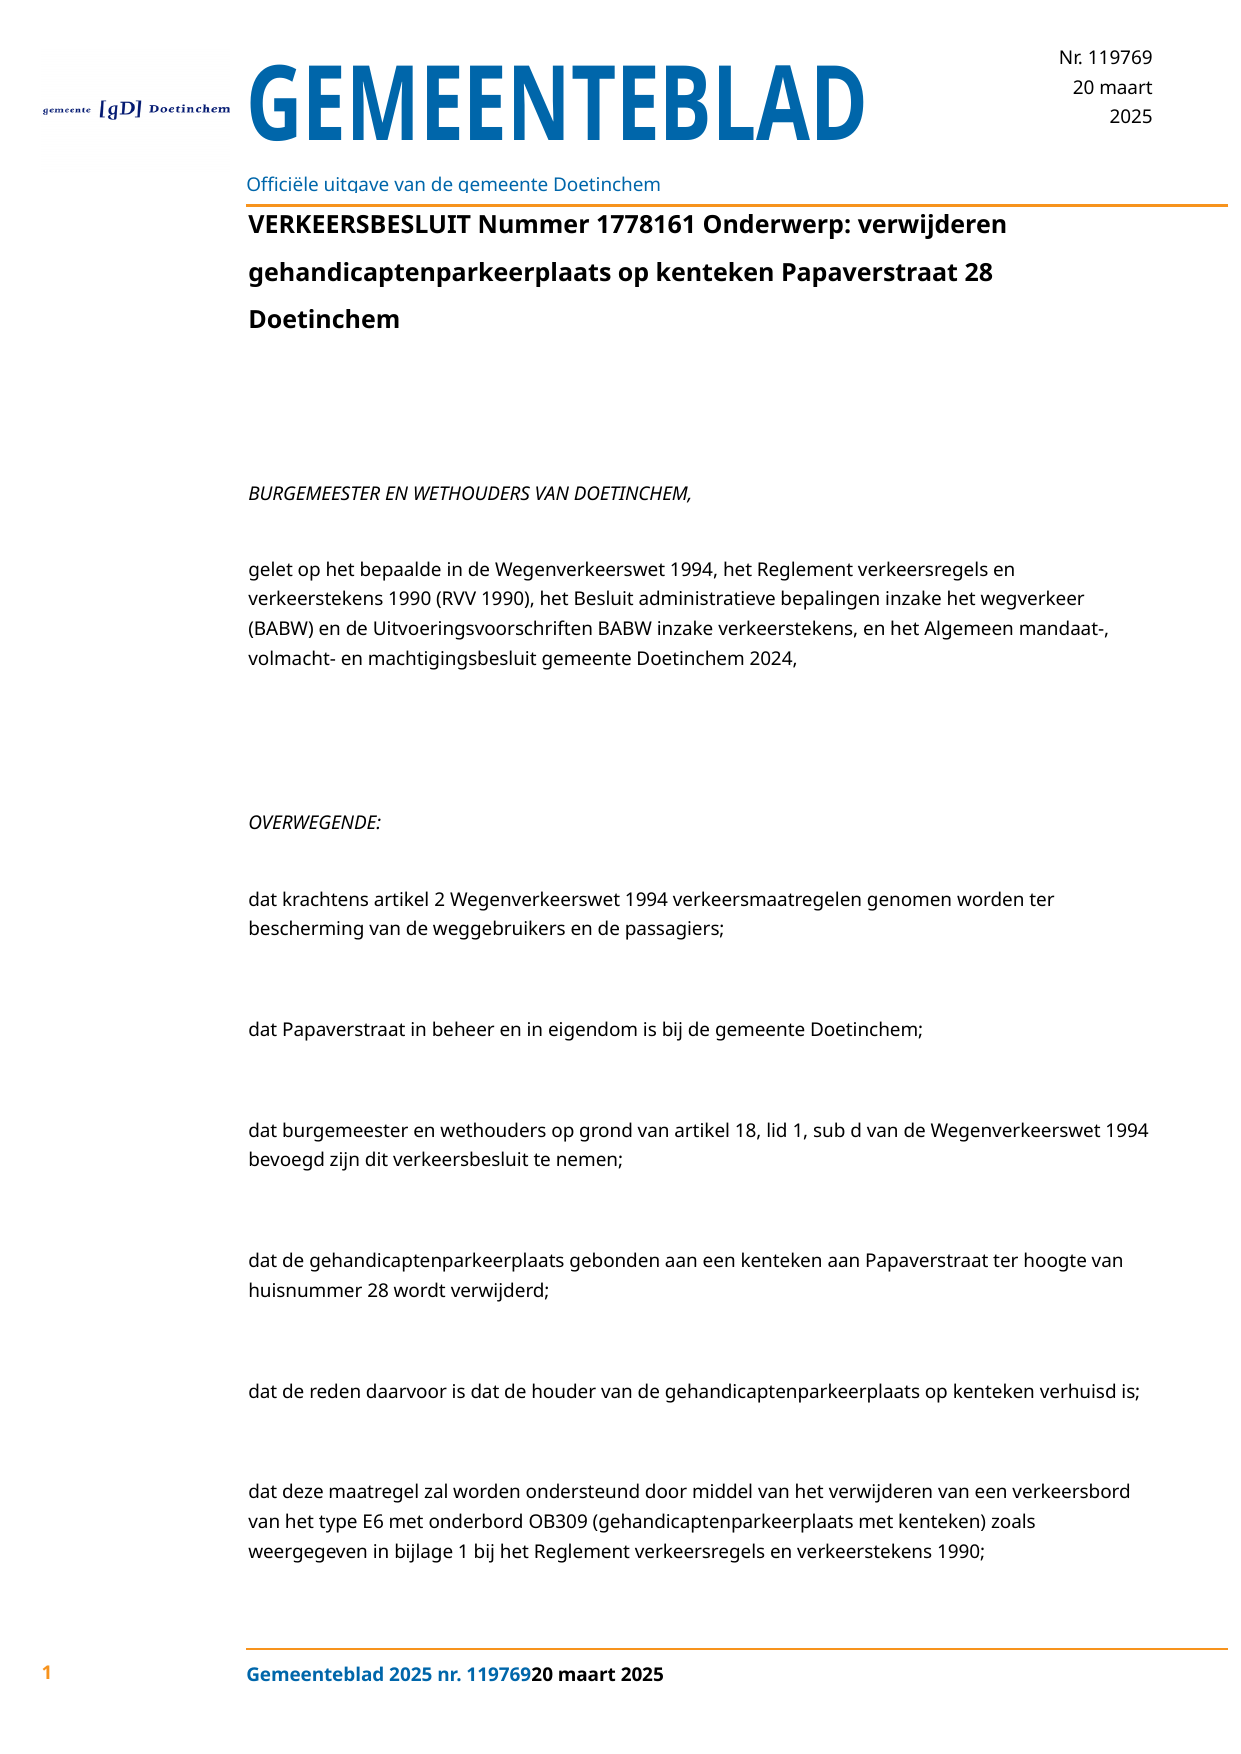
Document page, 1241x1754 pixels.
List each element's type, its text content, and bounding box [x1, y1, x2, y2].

text OVERWEGENDE: [248, 809, 1152, 835]
text dat burgemeester en wethouders op grond van artikel 18, lid 1, sub d van de Wegenverkeerswet 1994 bevoegd zijn dit verkeersbesluit te nemen; [248, 1117, 1152, 1172]
text dat deze maatregel zal worden ondersteund door middel van het verwijderen van een verkeersbord van het type E6 met onderbord OB309 (gehandicaptenparkeerplaats met kenteken) zoals weergegeven in bijlage 1 bij het Reglement verkeersregels en verkeerstekens 1990; [248, 1479, 1152, 1563]
text dat Papaverstraat in beheer en in eigendom is bij de gemeente Doetinchem; [248, 1016, 1152, 1042]
text dat de gehandicaptenparkeerplaats gebonden aan een kenteken aan Papaverstraat ter hoogte van huisnummer 28 wordt verwijderd; [248, 1247, 1152, 1303]
text BURGEMEESTER EN WETHOUDERS VAN DOETINCHEM, [248, 480, 1152, 506]
text dat krachtens artikel 2 Wegenverkeerswet 1994 verkeersmaatregelen genomen worden ter bescherming van de weggebruikers en de passagiers; [248, 886, 1152, 941]
text gelet op het bepaalde in de Wegenverkeerswet 1994, het Reglement verkeersregels en verkeerstekens 1990 (RVV 1990), het Besluit administratieve bepalingen inzake het wegverkeer (BABW) en de Uitvoeringsvoorschriften BABW inzake verkeerstekens, en het Algemeen mandaat-, volmacht- en machtigingsbesluit gemeente Doetinchem 2024, [248, 556, 1152, 671]
picture [41, 47, 231, 172]
text VERKEERSBESLUIT Nummer 1778161 Onderwerp: verwijderen gehandicaptenparkeerplaats op kenteken Papaverstraat 28 Doetinchem [248, 207, 1152, 336]
text dat de reden daarvoor is dat de houder van de gehandicaptenparkeerplaats op kenteken verhuisd is; [248, 1378, 1152, 1403]
